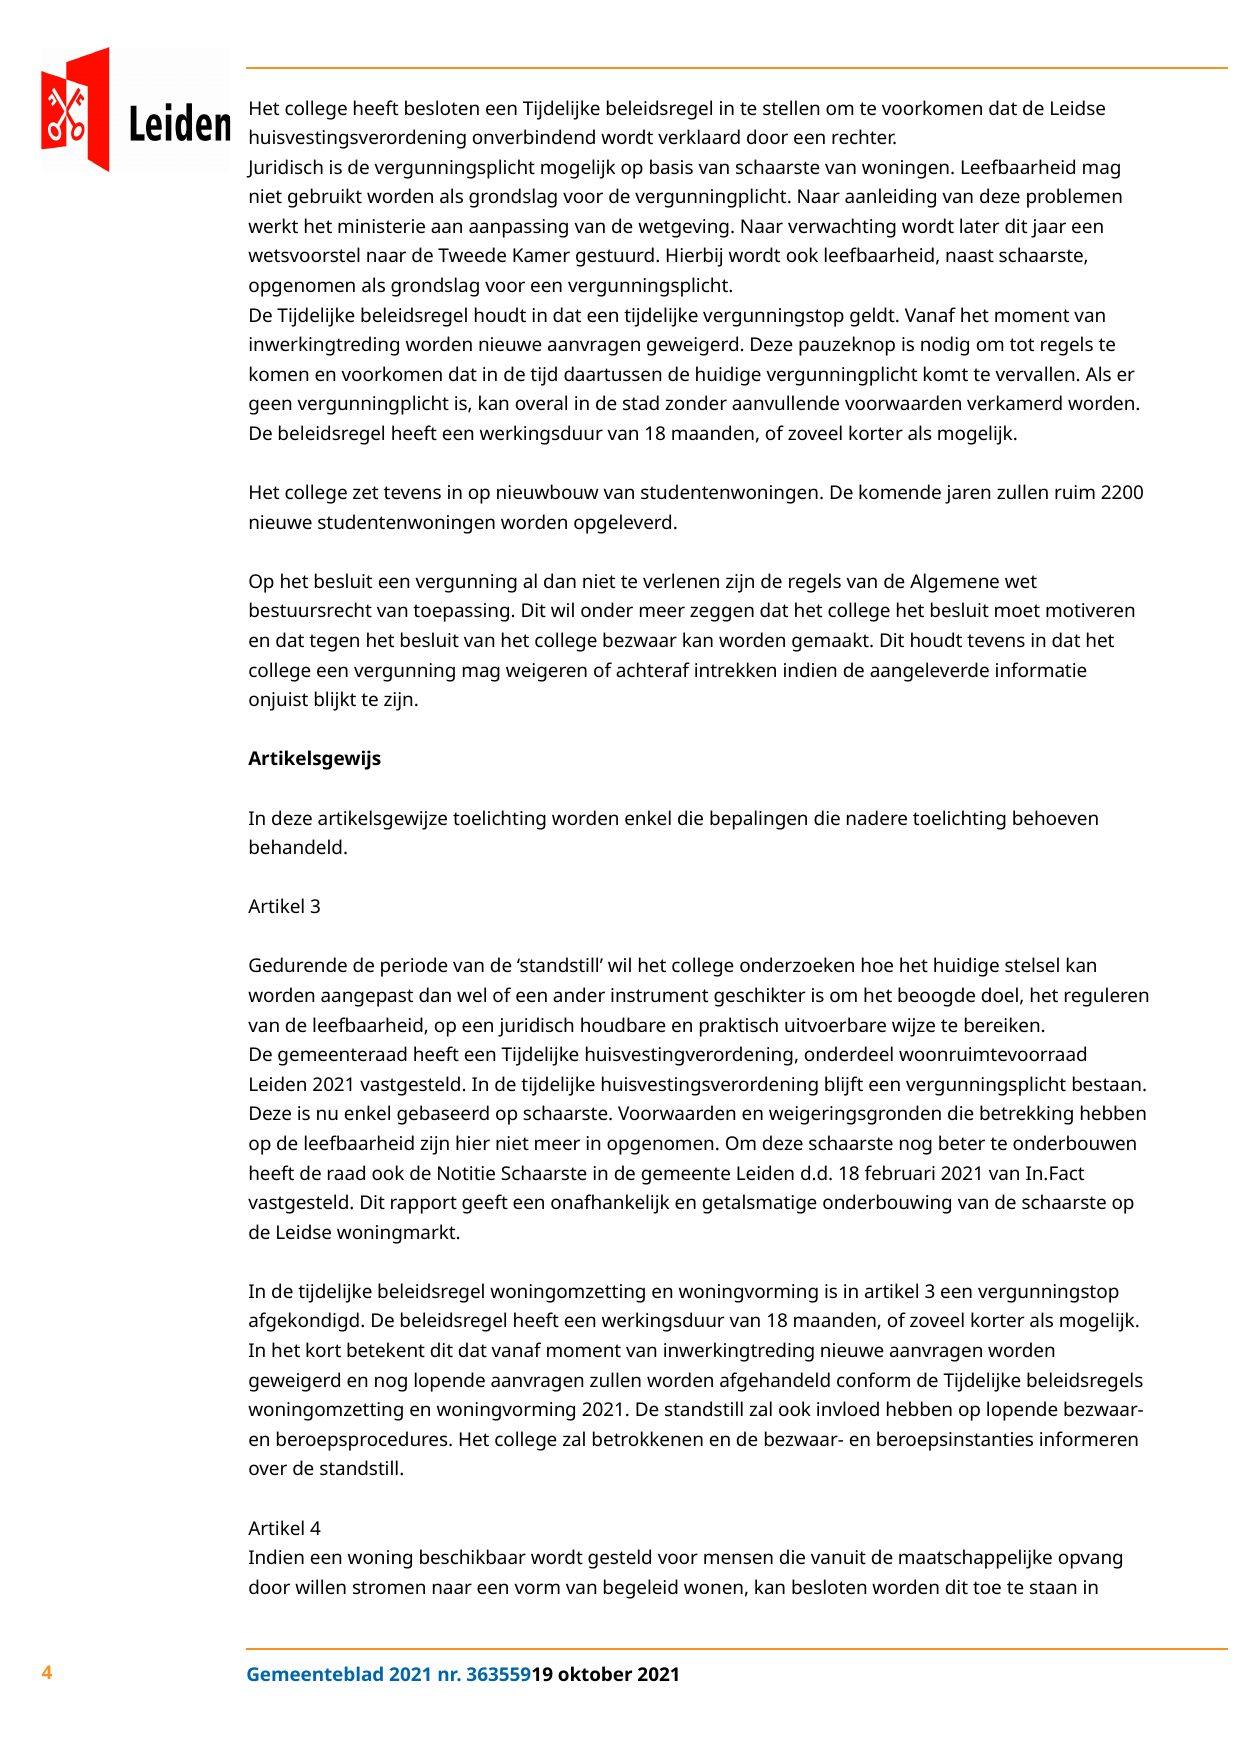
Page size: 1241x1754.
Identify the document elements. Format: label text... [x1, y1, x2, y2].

text Gedurende de periode van de ‘standstill’ wil het college onderzoeken hoe het huidige stelsel kan worden aangepast dan wel of een ander instrument geschikter is om het beoogde doel, het reguleren van de leefbaarheid, op een juridisch houdbare en praktisch uitvoerbare wijze te bereiken. [248, 953, 1152, 1038]
text De gemeenteraad heeft een Tijdelijke huisvestingverordening, onderdeel woonruimtevoorraad Leiden 2021 vastgesteld. In de tijdelijke huisvestingsverordening blijft een vergunningsplicht bestaan. Deze is nu enkel gebaseerd op schaarste. Voorwaarden en weigeringsgronden die betrekking hebben op de leefbaarheid zijn hier niet meer in opgenomen. Om deze schaarste nog beter te onderbouwen heeft de raad ook de Notitie Schaarste in de gemeente Leiden d.d. 18 februari 2021 van In.Fact vastgesteld. Dit rapport geeft een onafhankelijk en getalsmatige onderbouwing van de schaarste op de Leidse woningmarkt. [248, 1041, 1152, 1245]
text Indien een woning beschikbaar wordt gesteld voor mensen die vanuit de maatschappelijke opvang door willen stromen naar een vorm van begeleid wonen, kan besloten worden dit toe te staan in [248, 1544, 1152, 1600]
picture [41, 47, 231, 172]
text Juridisch is de vergunningsplicht mogelijk op basis van schaarste van woningen. Leefbaarheid mag niet gebruikt worden als grondslag voor de vergunningplicht. Naar aanleiding van deze problemen werkt het ministerie aan aanpassing van de wetgeving. Naar verwachting wordt later dit jaar een wetsvoorstel naar de Tweede Kamer gestuurd. Hierbij wordt ook leefbaarheid, naast schaarste, opgenomen als grondslag voor een vergunningsplicht. [248, 154, 1152, 298]
text In de tijdelijke beleidsregel woningomzetting en woningvorming is in artikel 3 een vergunningstop afgekondigd. De beleidsregel heeft een werkingsduur van 18 maanden, of zoveel korter als mogelijk. In het kort betekent dit dat vanaf moment van inwerkingtreding nieuwe aanvragen worden geweigerd en nog lopende aanvragen zullen worden afgehandeld conform de Tijdelijke beleidsregels woningomzetting en woningvorming 2021. De standstill zal ook invloed hebben op lopende bezwaar- en beroepsprocedures. Het college zal betrokkenen en de bezwaar- en beroepsinstanties informeren over de standstill. [248, 1278, 1152, 1481]
text Op het besluit een vergunning al dan niet te verlenen zijn de regels van de Algemene wet bestuursrecht van toepassing. Dit wil onder meer zeggen dat het college het besluit moet motiveren en dat tegen het besluit van het college bezwaar kan worden gemaakt. Dit houdt tevens in dat het college een vergunning mag weigeren of achteraf intrekken indien de aangeleverde informatie onjuist blijkt te zijn. [248, 568, 1152, 712]
text In deze artikelsgewijze toelichting worden enkel die bepalingen die nadere toelichting behoeven behandeld. [248, 805, 1152, 860]
text Artikel 3 [248, 893, 1152, 919]
text De Tijdelijke beleidsregel houdt in dat een tijdelijke vergunningstop geldt. Vanaf het moment van inwerkingtreding worden nieuwe aanvragen geweigerd. Deze pauzeknop is nodig om tot regels te komen en voorkomen dat in de tijd daartussen de huidige vergunningplicht komt te vervallen. Als er geen vergunningplicht is, kan overal in de stad zonder aanvullende voorwaarden verkamerd worden. De beleidsregel heeft een werkingsduur van 18 maanden, of zoveel korter als mogelijk. [248, 302, 1152, 446]
text Het college zet tevens in op nieuwbouw van studentenwoningen. De komende jaren zullen ruim 2200 nieuwe studentenwoningen worden opgeleverd. [248, 479, 1152, 535]
text Artikel 4 [248, 1515, 1152, 1541]
text Het college heeft besloten een Tijdelijke beleidsregel in te stellen om te voorkomen dat de Leidse huisvestingsverordening onverbindend wordt verklaard door een rechter. [248, 95, 1152, 150]
text Artikelsgewijs [248, 746, 1152, 771]
